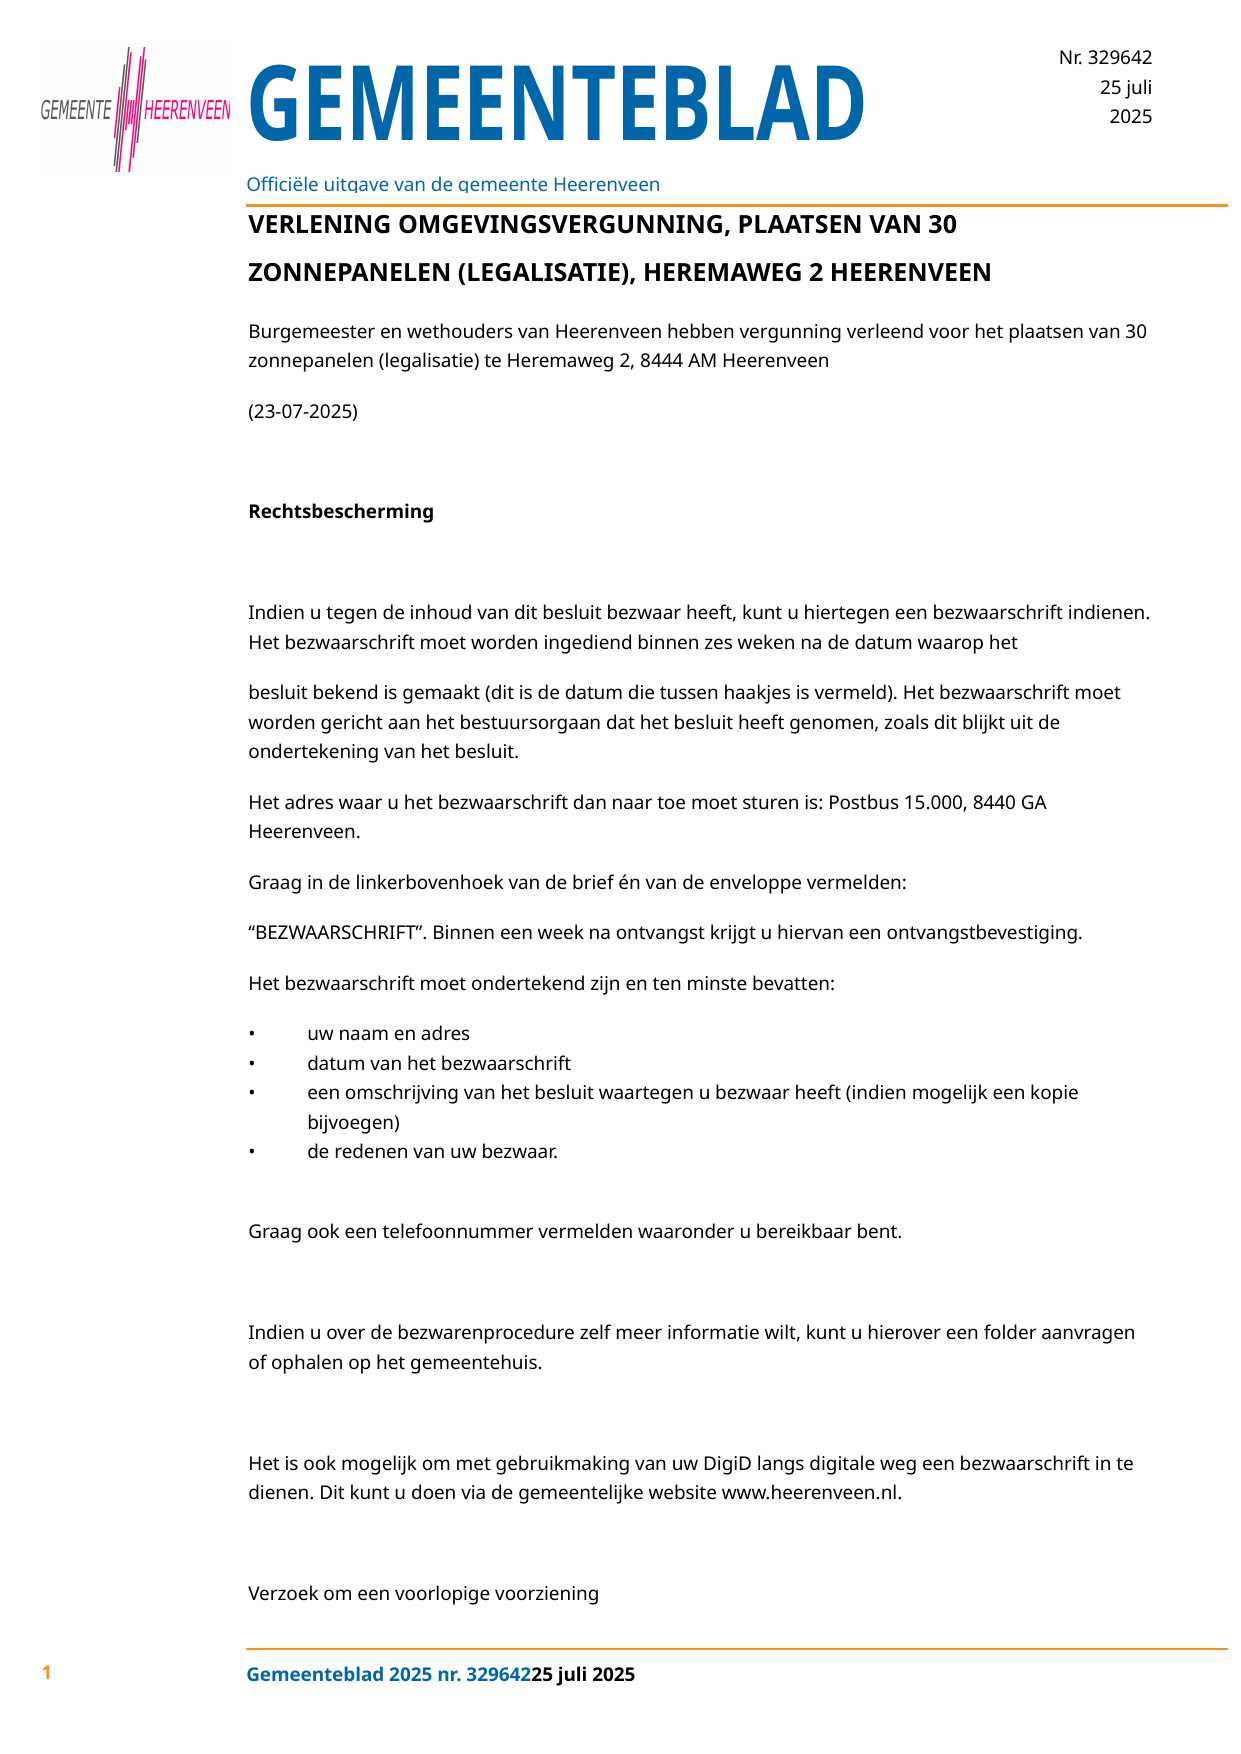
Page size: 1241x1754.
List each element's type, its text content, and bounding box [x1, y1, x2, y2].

text Het is ook mogelijk om met gebruikmaking van uw DigiD langs digitale weg een bezwaarschrift in te dienen. Dit kunt u doen via de gemeentelijke website www.heerenveen.nl. [248, 1450, 1152, 1505]
text besluit bekend is gemaakt (dit is de datum die tussen haakjes is vermeld). Het bezwaarschrift moet worden gericht aan het bestuursorgaan dat het besluit heeft genomen, zoals dit blijkt uit de ondertekening van het besluit. [248, 679, 1152, 764]
text Rechtsbescherming [248, 499, 1152, 524]
text Graag in de linkerbovenhoek van de brief én van de enveloppe vermelden: [248, 869, 1152, 895]
list de redenen van uw bezwaar. [248, 1139, 1152, 1164]
text “BEZWAARSCHRIFT”. Binnen een week na ontvangst krijgt u hiervan een ontvangstbevestiging. [248, 919, 1152, 945]
list datum van het bezwaarschrift [248, 1050, 1152, 1076]
picture [41, 47, 231, 172]
text Het adres waar u het bezwaarschrift dan naar toe moet sturen is: Postbus 15.000, 8440 GA Heerenveen. [248, 789, 1152, 844]
text Indien u tegen de inhoud van dit besluit bezwaar heeft, kunt u hiertegen een bezwaarschrift indienen. Het bezwaarschrift moet worden ingediend binnen zes weken na de datum waarop het [248, 599, 1152, 655]
list een omschrijving van het besluit waartegen u bezwaar heeft (indien mogelijk een kopie bijvoegen) [248, 1079, 1152, 1135]
text VERLENING OMGEVINGSVERGUNNING, PLAATSEN VAN 30 ZONNEPANELEN (LEGALISATIE), HEREMAWEG 2 HEERENVEEN [248, 207, 1152, 288]
text Het bezwaarschrift moet ondertekend zijn en ten minste bevatten: [248, 970, 1152, 996]
text (23-07-2025) [248, 398, 1152, 424]
text Verzoek om een voorlopige voorziening [248, 1580, 1152, 1606]
list uw naam en adres [248, 1020, 1152, 1046]
text Burgemeester en wethouders van Heerenveen hebben vergunning verleend voor het plaatsen van 30 zonnepanelen (legalisatie) te Heremaweg 2, 8444 AM Heerenveen [248, 318, 1152, 373]
text Indien u over de bezwarenprocedure zelf meer informatie wilt, kunt u hierover een folder aanvragen of ophalen op het gemeentehuis. [248, 1319, 1152, 1375]
text Graag ook een telefoonnummer vermelden waaronder u bereikbaar bent. [248, 1219, 1152, 1244]
